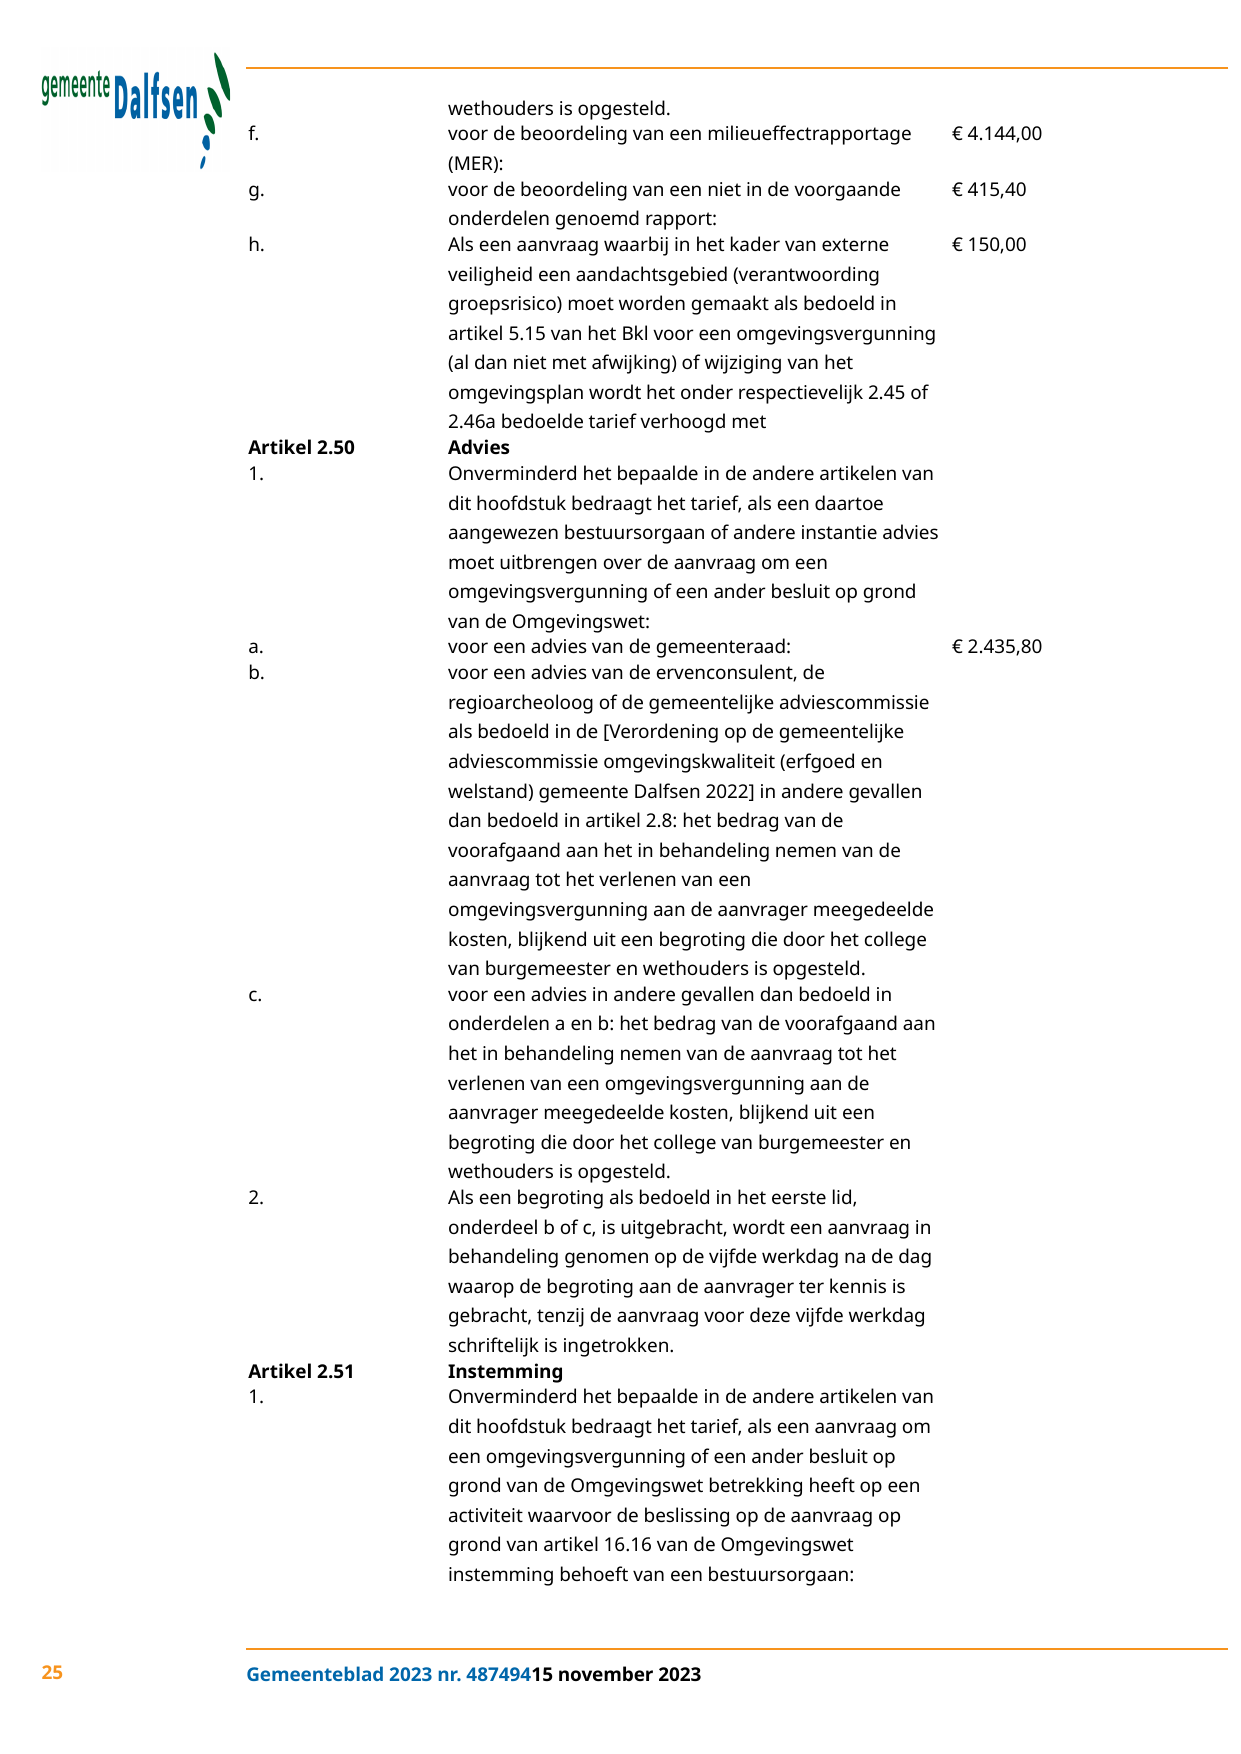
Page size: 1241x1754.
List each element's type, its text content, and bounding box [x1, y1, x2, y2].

table_cell Instemming [448, 1358, 952, 1384]
table_cell [952, 434, 1152, 460]
table_cell [952, 981, 1152, 1184]
table_cell Artikel 2.51 [248, 1358, 448, 1384]
table_cell h. [248, 231, 448, 434]
table_cell [248, 95, 448, 121]
table_cell € 150,00 [952, 231, 1152, 434]
table_cell Advies [448, 434, 952, 460]
table_cell voor een advies van de gemeenteraad: [448, 634, 952, 659]
table_cell € 2.435,80 [952, 634, 1152, 659]
table_cell 2. [248, 1184, 448, 1358]
table_cell Onverminderd het bepaalde in de andere artikelen van dit hoofdstuk bedraagt het tarief, als een daartoe aangewezen bestuursorgaan of andere instantie advies moet uitbrengen over de aanvraag om een omgevingsvergunning of een ander besluit op grond van de Omgevingswet: [448, 460, 952, 634]
table_cell 1. [248, 460, 448, 634]
table_cell [952, 460, 1152, 634]
table_cell [952, 95, 1152, 121]
table_cell [952, 1384, 1152, 1587]
table_cell a. [248, 634, 448, 659]
table_cell € 415,40 [952, 176, 1152, 231]
table_cell [952, 1184, 1152, 1358]
table_cell g. [248, 176, 448, 231]
table_cell voor een advies in andere gevallen dan bedoeld in onderdelen a en b: het bedrag van de voorafgaand aan het in behandeling nemen van de aanvraag tot het verlenen van een omgevingsvergunning aan de aanvrager meegedeelde kosten, blijkend uit een begroting die door het college van burgemeester en wethouders is opgesteld. [448, 981, 952, 1184]
table_cell Artikel 2.50 [248, 434, 448, 460]
table_cell Onverminderd het bepaalde in de andere artikelen van dit hoofdstuk bedraagt het tarief, als een aanvraag om een omgevingsvergunning of een ander besluit op grond van de Omgevingswet betrekking heeft op een activiteit waarvoor de beslissing op de aanvraag op grond van artikel 16.16 van de Omgevingswet instemming behoeft van een bestuursorgaan: [448, 1384, 952, 1587]
table_cell Als een begroting als bedoeld in het eerste lid, onderdeel b of c, is uitgebracht, wordt een aanvraag in behandeling genomen op de vijfde werkdag na de dag waarop de begroting aan de aanvrager ter kennis is gebracht, tenzij de aanvraag voor deze vijfde werkdag schriftelijk is ingetrokken. [448, 1184, 952, 1358]
table_cell [952, 660, 1152, 981]
table_cell voor de beoordeling van een niet in de voorgaande onderdelen genoemd rapport: [448, 176, 952, 231]
table_cell [952, 1358, 1152, 1384]
table_cell voor de beoordeling van een milieueffectrapportage (MER): [448, 121, 952, 176]
table_cell c. [248, 981, 448, 1184]
table_cell f. [248, 121, 448, 176]
table_cell voor een advies van de ervenconsulent, de regioarcheoloog of de gemeentelijke adviescommissie als bedoeld in de [Verordening op de gemeentelijke adviescommissie omgevingskwaliteit (erfgoed en welstand) gemeente Dalfsen 2022] in andere gevallen dan bedoeld in artikel 2.8: het bedrag van de voorafgaand aan het in behandeling nemen van de aanvraag tot het verlenen van een omgevingsvergunning aan de aanvrager meegedeelde kosten, blijkend uit een begroting die door het college van burgemeester en wethouders is opgesteld. [448, 660, 952, 981]
table_cell 1. [248, 1384, 448, 1587]
table_cell € 4.144,00 [952, 121, 1152, 176]
picture [41, 47, 231, 172]
table_cell Als een aanvraag waarbij in het kader van externe veiligheid een aandachtsgebied (verantwoording groepsrisico) moet worden gemaakt als bedoeld in artikel 5.15 van het Bkl voor een omgevingsvergunning (al dan niet met afwijking) of wijziging van het omgevingsplan wordt het onder respectievelijk 2.45 of 2.46a bedoelde tarief verhoogd met [448, 231, 952, 434]
table_cell wethouders is opgesteld. [448, 95, 952, 121]
table_cell b. [248, 660, 448, 981]
